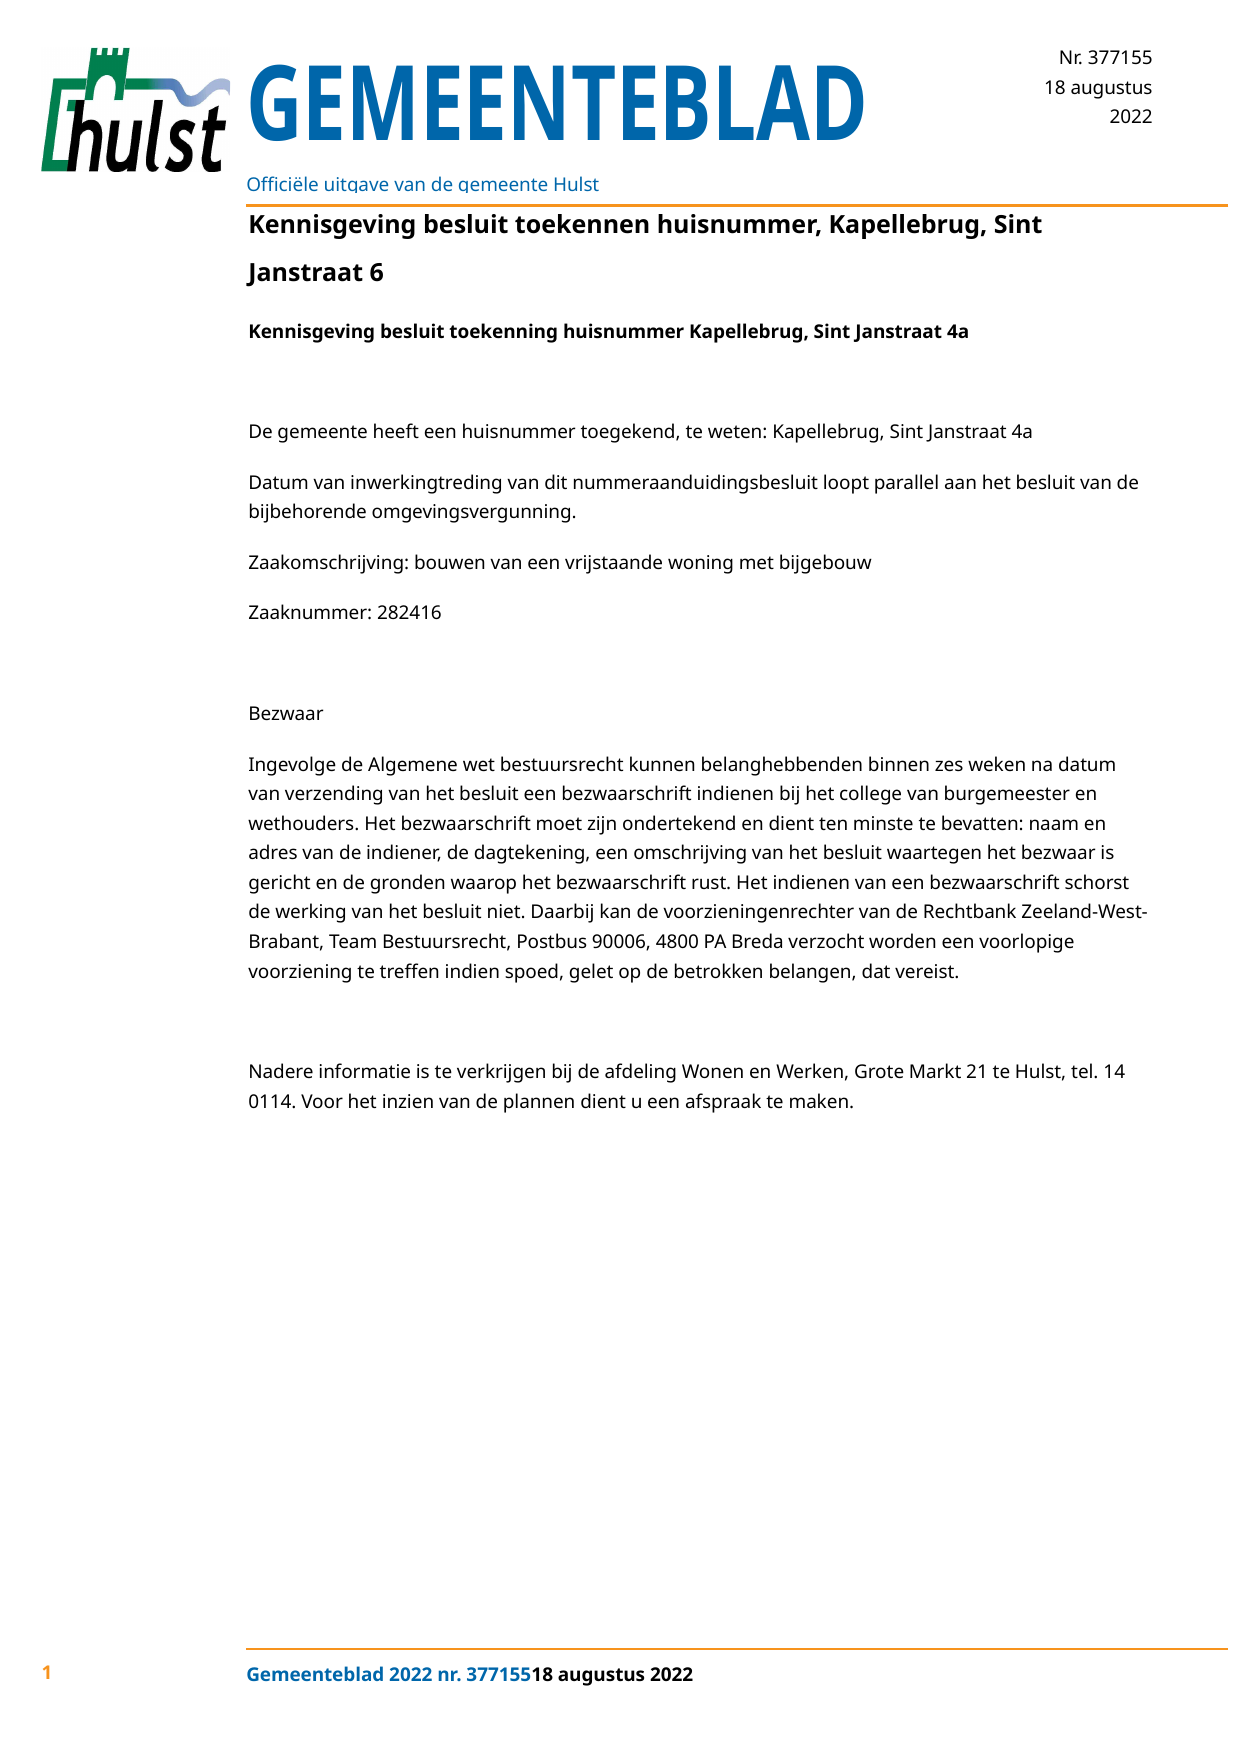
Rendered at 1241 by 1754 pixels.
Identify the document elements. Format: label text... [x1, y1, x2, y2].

text Kennisgeving besluit toekennen huisnummer, Kapellebrug, Sint Janstraat 6 [248, 207, 1152, 288]
text De gemeente heeft een huisnummer toegekend, te weten: Kapellebrug, Sint Janstraat 4a [248, 419, 1152, 444]
text Bezwaar [248, 700, 1152, 726]
picture [41, 47, 231, 172]
text Kennisgeving besluit toekenning huisnummer Kapellebrug, Sint Janstraat 4a [248, 318, 1152, 344]
text Datum van inwerkingtreding van dit nummeraanduidingsbesluit loopt parallel aan het besluit van de bijbehorende omgevingsvergunning. [248, 469, 1152, 524]
text Nadere informatie is te verkrijgen bij de afdeling Wonen en Werken, Grote Markt 21 te Hulst, tel. 14 0114. Voor het inzien van de plannen dient u een afspraak te maken. [248, 1059, 1152, 1114]
text Ingevolge de Algemene wet bestuursrecht kunnen belanghebbenden binnen zes weken na datum van verzending van het besluit een bezwaarschrift indienen bij het college van burgemeester en wethouders. Het bezwaarschrift moet zijn ondertekend en dient ten minste te bevatten: naam en adres van de indiener, de dagtekening, een omschrijving van het besluit waartegen het bezwaar is gericht en de gronden waarop het bezwaarschrift rust. Het indienen van een bezwaarschrift schorst de werking van het besluit niet. Daarbij kan de voorzieningenrechter van de Rechtbank Zeeland-West-Brabant, Team Bestuursrecht, Postbus 90006, 4800 PA Breda verzocht worden een voorlopige voorziening te treffen indien spoed, gelet op de betrokken belangen, dat vereist. [248, 751, 1152, 984]
text Zaaknummer: 282416 [248, 599, 1152, 625]
text Zaakomschrijving: bouwen van een vrijstaande woning met bijgebouw [248, 549, 1152, 575]
